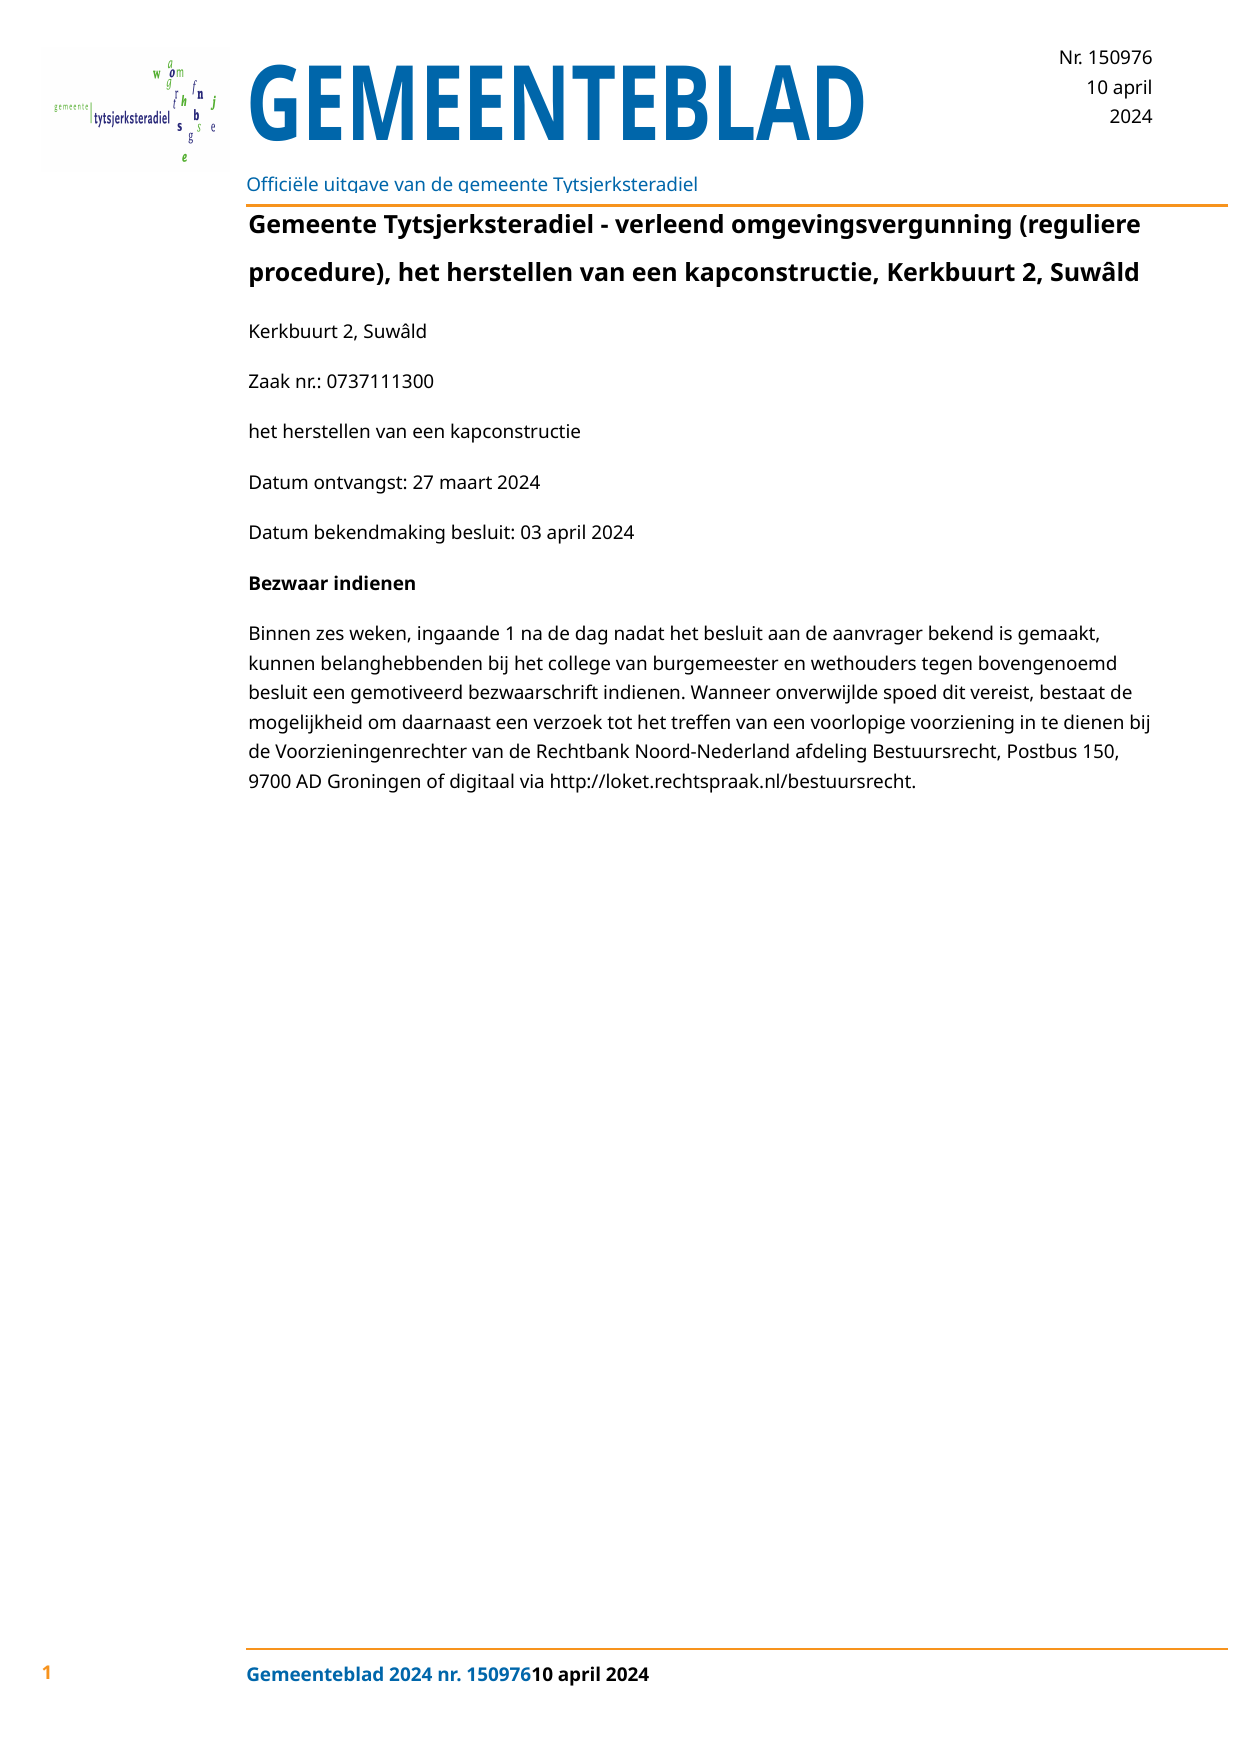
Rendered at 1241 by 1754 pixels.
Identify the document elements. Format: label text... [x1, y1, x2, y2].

picture [41, 47, 231, 172]
text Bezwaar indienen [248, 570, 1152, 596]
text het herstellen van een kapconstructie [248, 419, 1152, 444]
text Zaak nr.: 0737111300 [248, 368, 1152, 394]
text Gemeente Tytsjerksteradiel - verleend omgevingsvergunning (reguliere procedure), het herstellen van een kapconstructie, Kerkbuurt 2, Suwâld [248, 207, 1152, 288]
text Binnen zes weken, ingaande 1 na de dag nadat het besluit aan de aanvrager bekend is gemaakt, kunnen belanghebbenden bij het college van burgemeester en wethouders tegen bovengenoemd besluit een gemotiveerd bezwaarschrift indienen. Wanneer onverwijlde spoed dit vereist, bestaat de mogelijkheid om daarnaast een verzoek tot het treffen van een voorlopige voorziening in te dienen bij de Voorzieningenrechter van de Rechtbank Noord-Nederland afdeling Bestuursrecht, Postbus 150, 9700 AD Groningen of digitaal via http://loket.rechtspraak.nl/bestuursrecht. [248, 620, 1152, 794]
text Datum bekendmaking besluit: 03 april 2024 [248, 519, 1152, 545]
text Datum ontvangst: 27 maart 2024 [248, 469, 1152, 495]
text Kerkbuurt 2, Suwâld [248, 318, 1152, 344]
